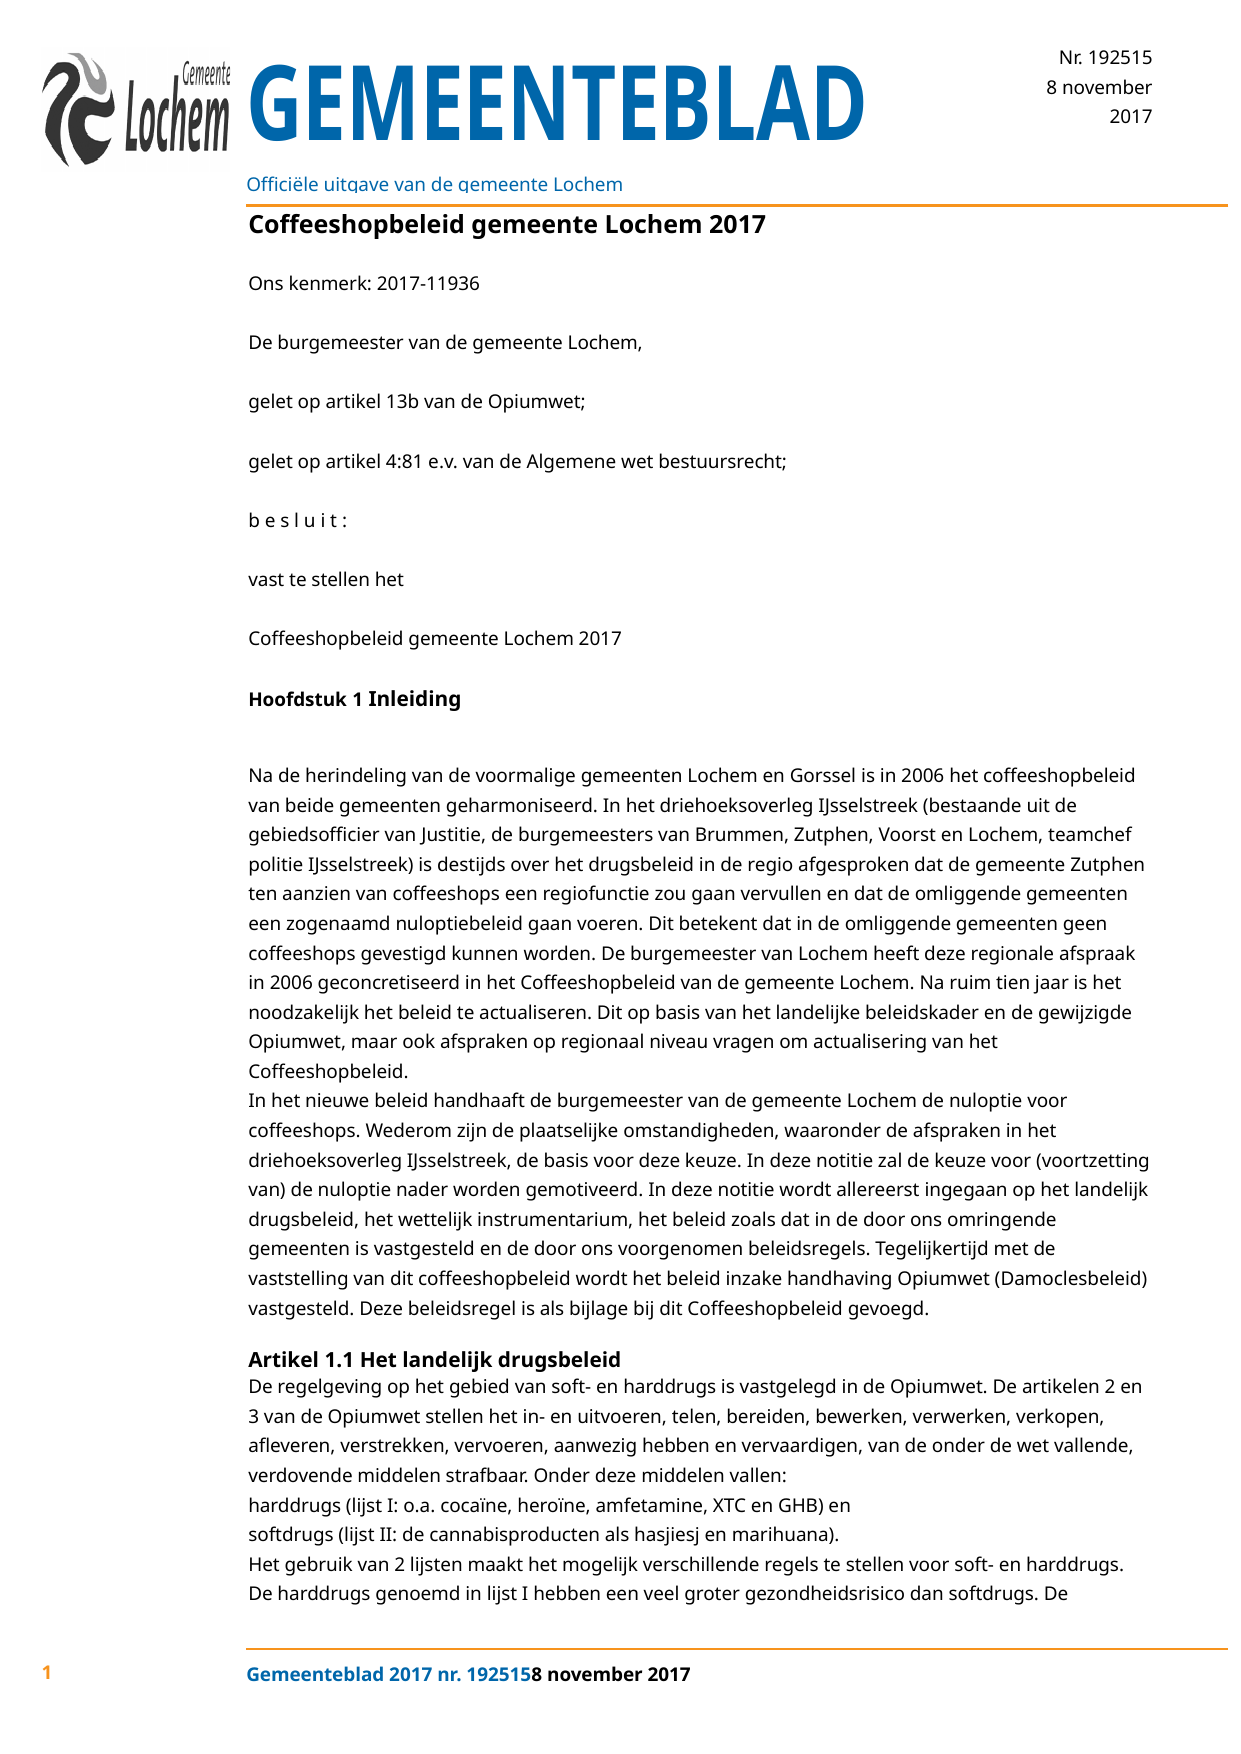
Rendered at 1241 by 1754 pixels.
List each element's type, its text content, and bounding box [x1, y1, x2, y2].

text In het nieuwe beleid handhaaft de burgemeester van de gemeente Lochem de nuloptie voor coffeeshops. Wederom zijn de plaatselijke omstandigheden, waaronder de afspraken in het driehoeksoverleg IJsselstreek, de basis voor deze keuze. In deze notitie zal de keuze voor (voortzetting van) de nuloptie nader worden gemotiveerd. In deze notitie wordt allereerst ingegaan op het landelijk drugsbeleid, het wettelijk instrumentarium, het beleid zoals dat in de door ons omringende gemeenten is vastgesteld en de door ons voorgenomen beleidsregels. Tegelijkertijd met de vaststelling van dit coffeeshopbeleid wordt het beleid inzake handhaving Opiumwet (Damoclesbeleid) vastgesteld. Deze beleidsregel is als bijlage bij dit Coffeeshopbeleid gevoegd. [248, 1088, 1152, 1320]
text softdrugs (lijst II: de cannabisproducten als hasjiesj en marihuana). [248, 1521, 1152, 1547]
text Artikel 1.1 Het landelijk drugsbeleid [248, 1345, 1152, 1373]
text Coffeeshopbeleid gemeente Lochem 2017 [248, 207, 1152, 241]
picture [41, 47, 231, 172]
text vast te stellen het [248, 566, 1152, 592]
text gelet op artikel 4:81 e.v. van de Algemene wet bestuursrecht; [248, 448, 1152, 473]
text Het gebruik van 2 lijsten maakt het mogelijk verschillende regels te stellen voor soft- en harddrugs. De harddrugs genoemd in lijst I hebben een veel groter gezondheidsrisico dan softdrugs. De [248, 1551, 1152, 1606]
text Ons kenmerk: 2017-11936 [248, 270, 1152, 296]
text Na de herindeling van de voormalige gemeenten Lochem en Gorssel is in 2006 het coffeeshopbeleid van beide gemeenten geharmoniseerd. In het driehoeksoverleg IJsselstreek (bestaande uit de gebiedsofficier van Justitie, de burgemeesters van Brummen, Zutphen, Voorst en Lochem, teamchef politie IJsselstreek) is destijds over het drugsbeleid in de regio afgesproken dat de gemeente Zutphen ten aanzien van coffeeshops een regiofunctie zou gaan vervullen en dat de omliggende gemeenten een zogenaamd nuloptiebeleid gaan voeren. Dit betekent dat in de omliggende gemeenten geen coffeeshops gevestigd kunnen worden. De burgemeester van Lochem heeft deze regionale afspraak in 2006 geconcretiseerd in het Coffeeshopbeleid van de gemeente Lochem. Na ruim tien jaar is het noodzakelijk het beleid te actualiseren. Dit op basis van het landelijke beleidskader en de gewijzigde Opiumwet, maar ook afspraken op regionaal niveau vragen om actualisering van het Coffeeshopbeleid. [248, 762, 1152, 1084]
text harddrugs (lijst I: o.a. cocaïne, heroïne, amfetamine, XTC en GHB) en [248, 1492, 1152, 1518]
text Hoofdstuk 1 Inleiding [248, 684, 1152, 713]
text Coffeeshopbeleid gemeente Lochem 2017 [248, 625, 1152, 651]
text De burgemeester van de gemeente Lochem, [248, 329, 1152, 355]
text b e s l u i t : [248, 507, 1152, 533]
text gelet op artikel 13b van de Opiumwet; [248, 389, 1152, 414]
text De regelgeving op het gebied van soft- en harddrugs is vastgelegd in de Opiumwet. De artikelen 2 en 3 van de Opiumwet stellen het in- en uitvoeren, telen, bereiden, bewerken, verwerken, verkopen, afleveren, verstrekken, vervoeren, aanwezig hebben en vervaardigen, van de onder de wet vallende, verdovende middelen strafbaar. Onder deze middelen vallen: [248, 1373, 1152, 1488]
